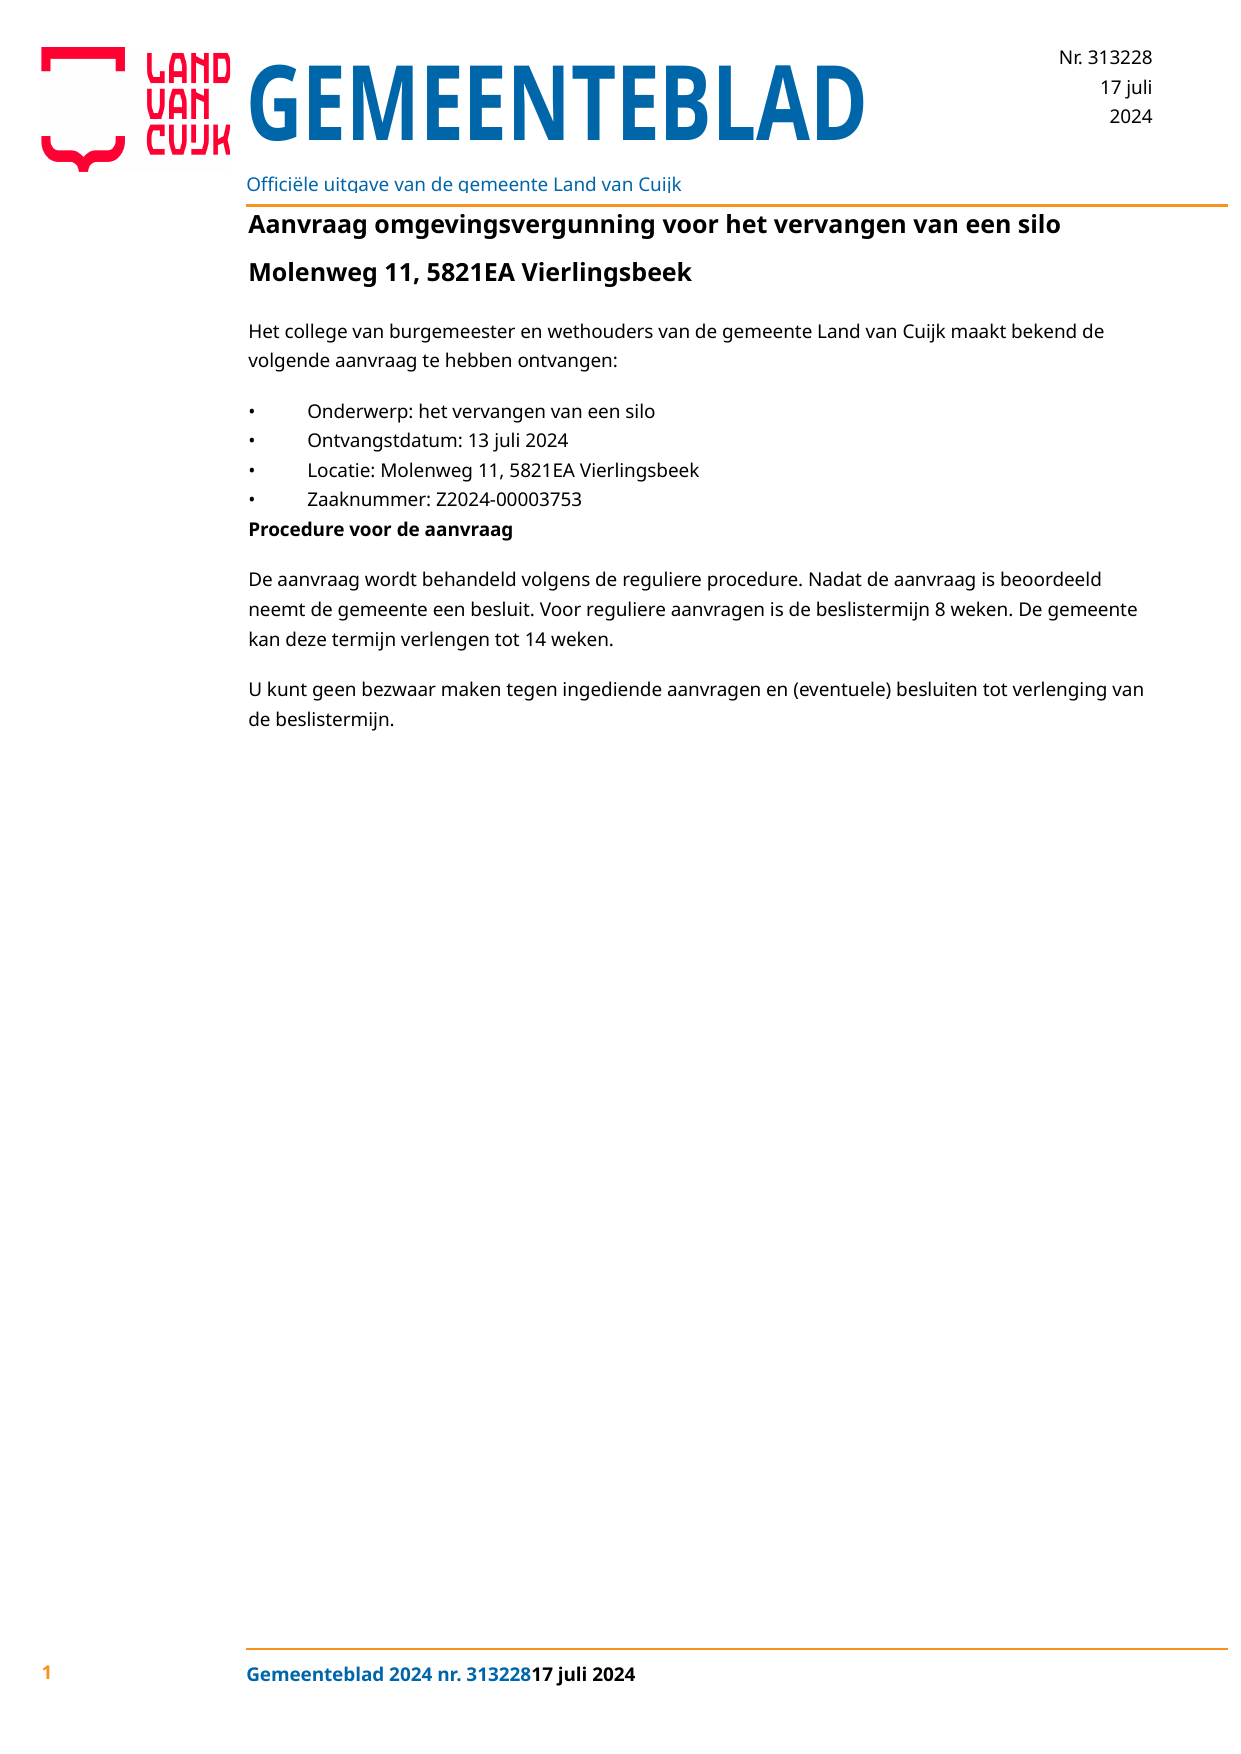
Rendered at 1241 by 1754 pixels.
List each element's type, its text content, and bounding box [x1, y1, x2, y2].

list Onderwerp: het vervangen van een silo [248, 398, 1152, 424]
list Locatie: Molenweg 11, 5821EA Vierlingsbeek [248, 457, 1152, 483]
text Het college van burgemeester en wethouders van de gemeente Land van Cuijk maakt bekend de volgende aanvraag te hebben ontvangen: [248, 318, 1152, 373]
text U kunt geen bezwaar maken tegen ingediende aanvragen en (eventuele) besluiten tot verlenging van de beslistermijn. [248, 676, 1152, 732]
picture [41, 47, 231, 172]
text Procedure voor de aanvraag [248, 516, 1152, 542]
text Aanvraag omgevingsvergunning voor het vervangen van een silo Molenweg 11, 5821EA Vierlingsbeek [248, 207, 1152, 288]
text De aanvraag wordt behandeld volgens de reguliere procedure. Nadat de aanvraag is beoordeeld neemt de gemeente een besluit. Voor reguliere aanvragen is de beslistermijn 8 weken. De gemeente kan deze termijn verlengen tot 14 weken. [248, 567, 1152, 652]
list Ontvangstdatum: 13 juli 2024 [248, 427, 1152, 453]
list Zaaknummer: Z2024-00003753 [248, 487, 1152, 512]
